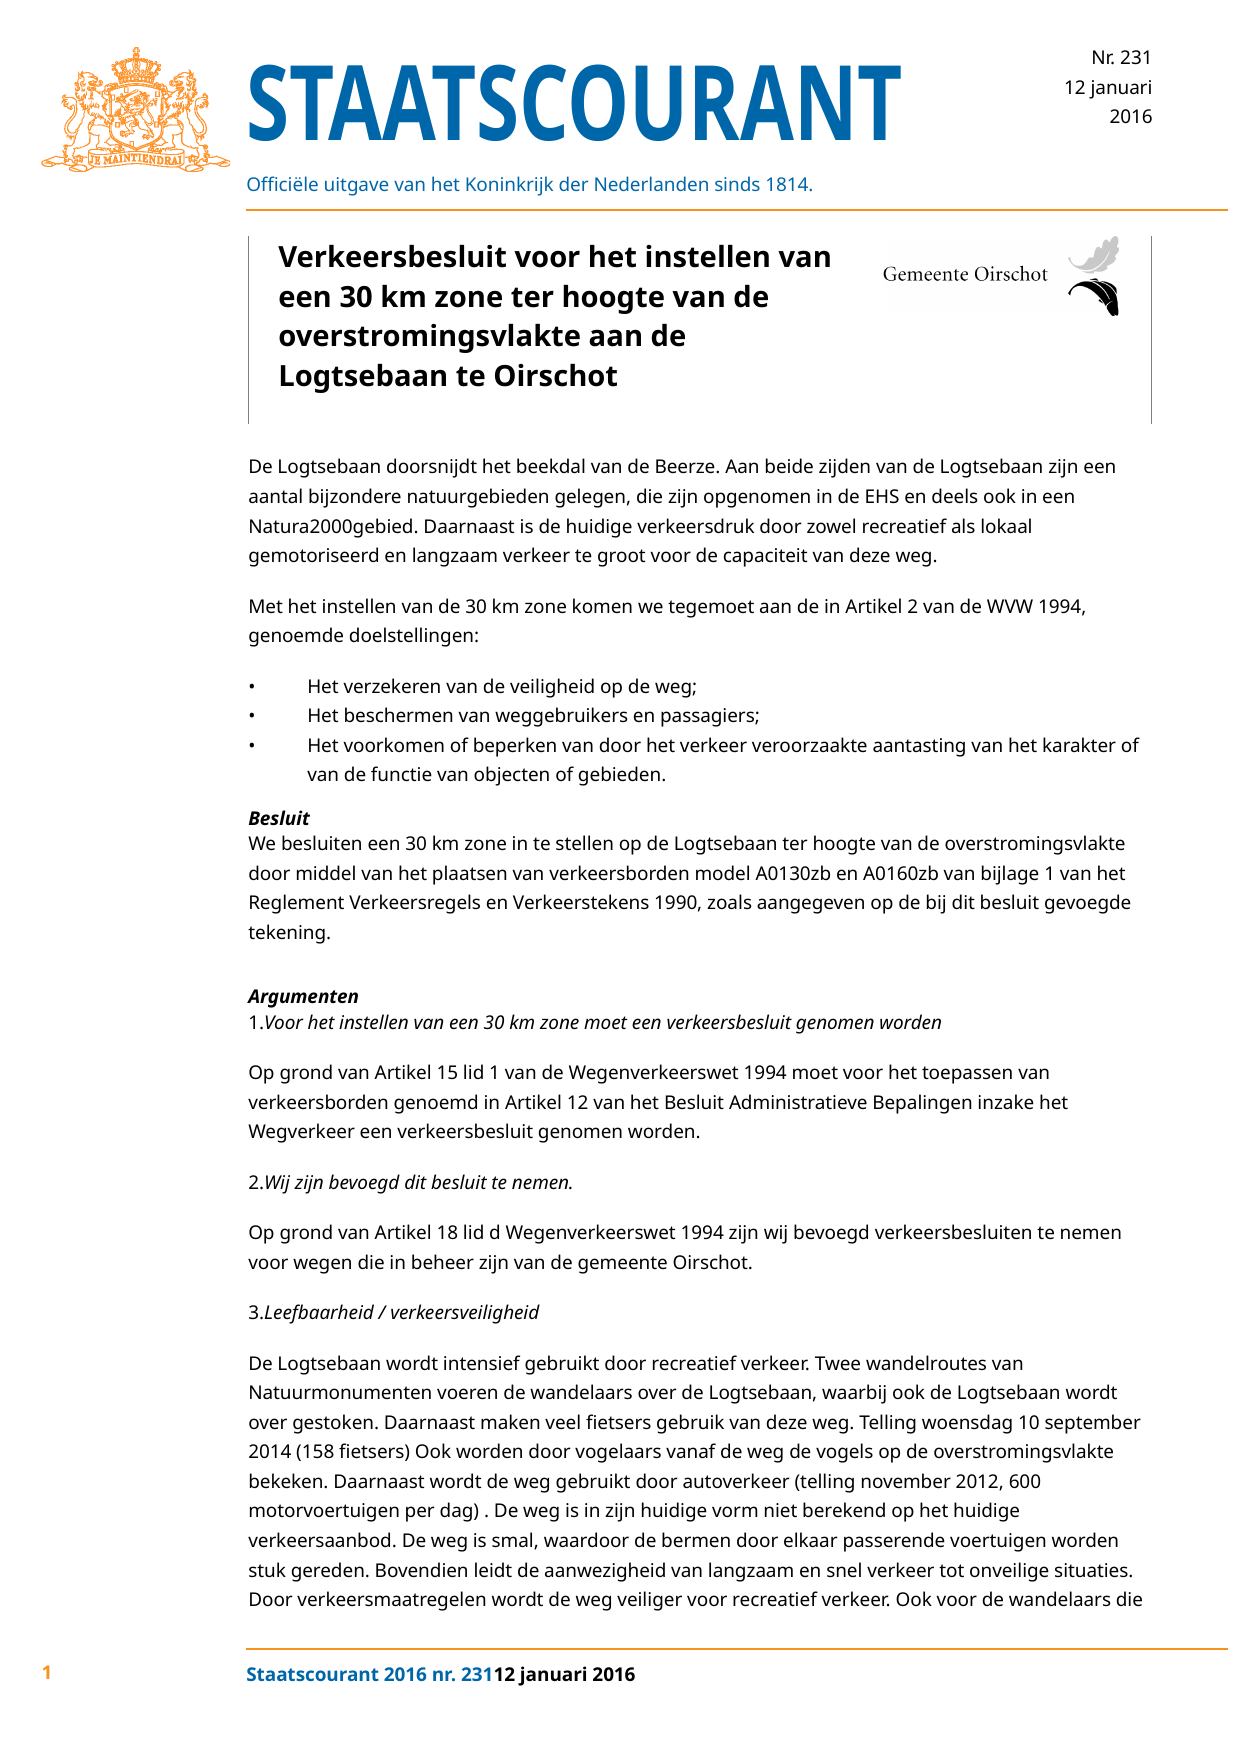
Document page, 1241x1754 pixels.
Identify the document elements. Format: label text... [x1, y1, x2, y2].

text Besluit [248, 805, 1152, 830]
list Het voorkomen of beperken van door het verkeer veroorzaakte aantasting van het karakter of van de functie van objecten of gebieden. [248, 732, 1152, 787]
text De Logtsebaan wordt intensief gebruikt door recreatief verkeer. Twee wandelroutes van Natuurmonumenten voeren de wandelaars over de Logtsebaan, waarbij ook de Logtsebaan wordt over gestoken. Daarnaast maken veel fietsers gebruik van deze weg. Telling woensdag 10 september 2014 (158 fietsers) Ook worden door vogelaars vanaf de weg de vogels op de overstromingsvlakte bekeken. Daarnaast wordt de weg gebruikt door autoverkeer (telling november 2012, 600 motorvoertuigen per dag) . De weg is in zijn huidige vorm niet berekend op het huidige verkeersaanbod. De weg is smal, waardoor de bermen door elkaar passerende voertuigen worden stuk gereden. Bovendien leidt de aanwezigheid van langzaam en snel verkeer tot onveilige situaties. Door verkeersmaatregelen wordt de weg veiliger voor recreatief verkeer. Ook voor de wandelaars die [248, 1350, 1152, 1612]
text Op grond van Artikel 18 lid d Wegenverkeerswet 1994 zijn wij bevoegd verkeersbesluiten te nemen voor wegen die in beheer zijn van de gemeente Oirschot. [248, 1219, 1152, 1274]
text Met het instellen van de 30 km zone komen we tegemoet aan de in Artikel 2 van de WVW 1994, genoemde doelstellingen: [248, 593, 1152, 648]
text 2.Wij zijn bevoegd dit besluit te nemen. [248, 1169, 1152, 1194]
text 3.Leefbaarheid / verkeersveiligheid [248, 1299, 1152, 1325]
list Het verzekeren van de veiligheid op de weg; [248, 673, 1152, 698]
table_header Verkeersbesluit voor het instellen van een 30 km zone ter hoogte van de overstromingsvlakte aan de Logtsebaan te Oirschot [249, 236, 850, 424]
picture [882, 236, 1119, 316]
text Op grond van Artikel 15 lid 1 van de Wegenverkeerswet 1994 moet voor het toepassen van verkeersborden genoemd in Artikel 12 van het Besluit Administratieve Bepalingen inzake het Wegverkeer een verkeersbesluit genomen worden. [248, 1059, 1152, 1144]
text 1.Voor het instellen van een 30 km zone moet een verkeersbesluit genomen worden [248, 1009, 1152, 1034]
text Argumenten [248, 983, 1152, 1009]
table_header [850, 236, 1151, 424]
picture [41, 47, 231, 172]
text We besluiten een 30 km zone in te stellen op de Logtsebaan ter hoogte van de overstromingsvlakte door middel van het plaatsen van verkeersborden model A0130zb en A0160zb van bijlage 1 van het Reglement Verkeersregels en Verkeerstekens 1990, zoals aangegeven op de bij dit besluit gevoegde tekening. [248, 830, 1152, 945]
list Het beschermen van weggebruikers en passagiers; [248, 702, 1152, 728]
text De Logtsebaan doorsnijdt het beekdal van de Beerze. Aan beide zijden van de Logtsebaan zijn een aantal bijzondere natuurgebieden gelegen, die zijn opgenomen in de EHS en deels ook in een Natura2000gebied. Daarnaast is de huidige verkeersdruk door zowel recreatief als lokaal gemotoriseerd en langzaam verkeer te groot voor de capaciteit van deze weg. [248, 454, 1152, 568]
